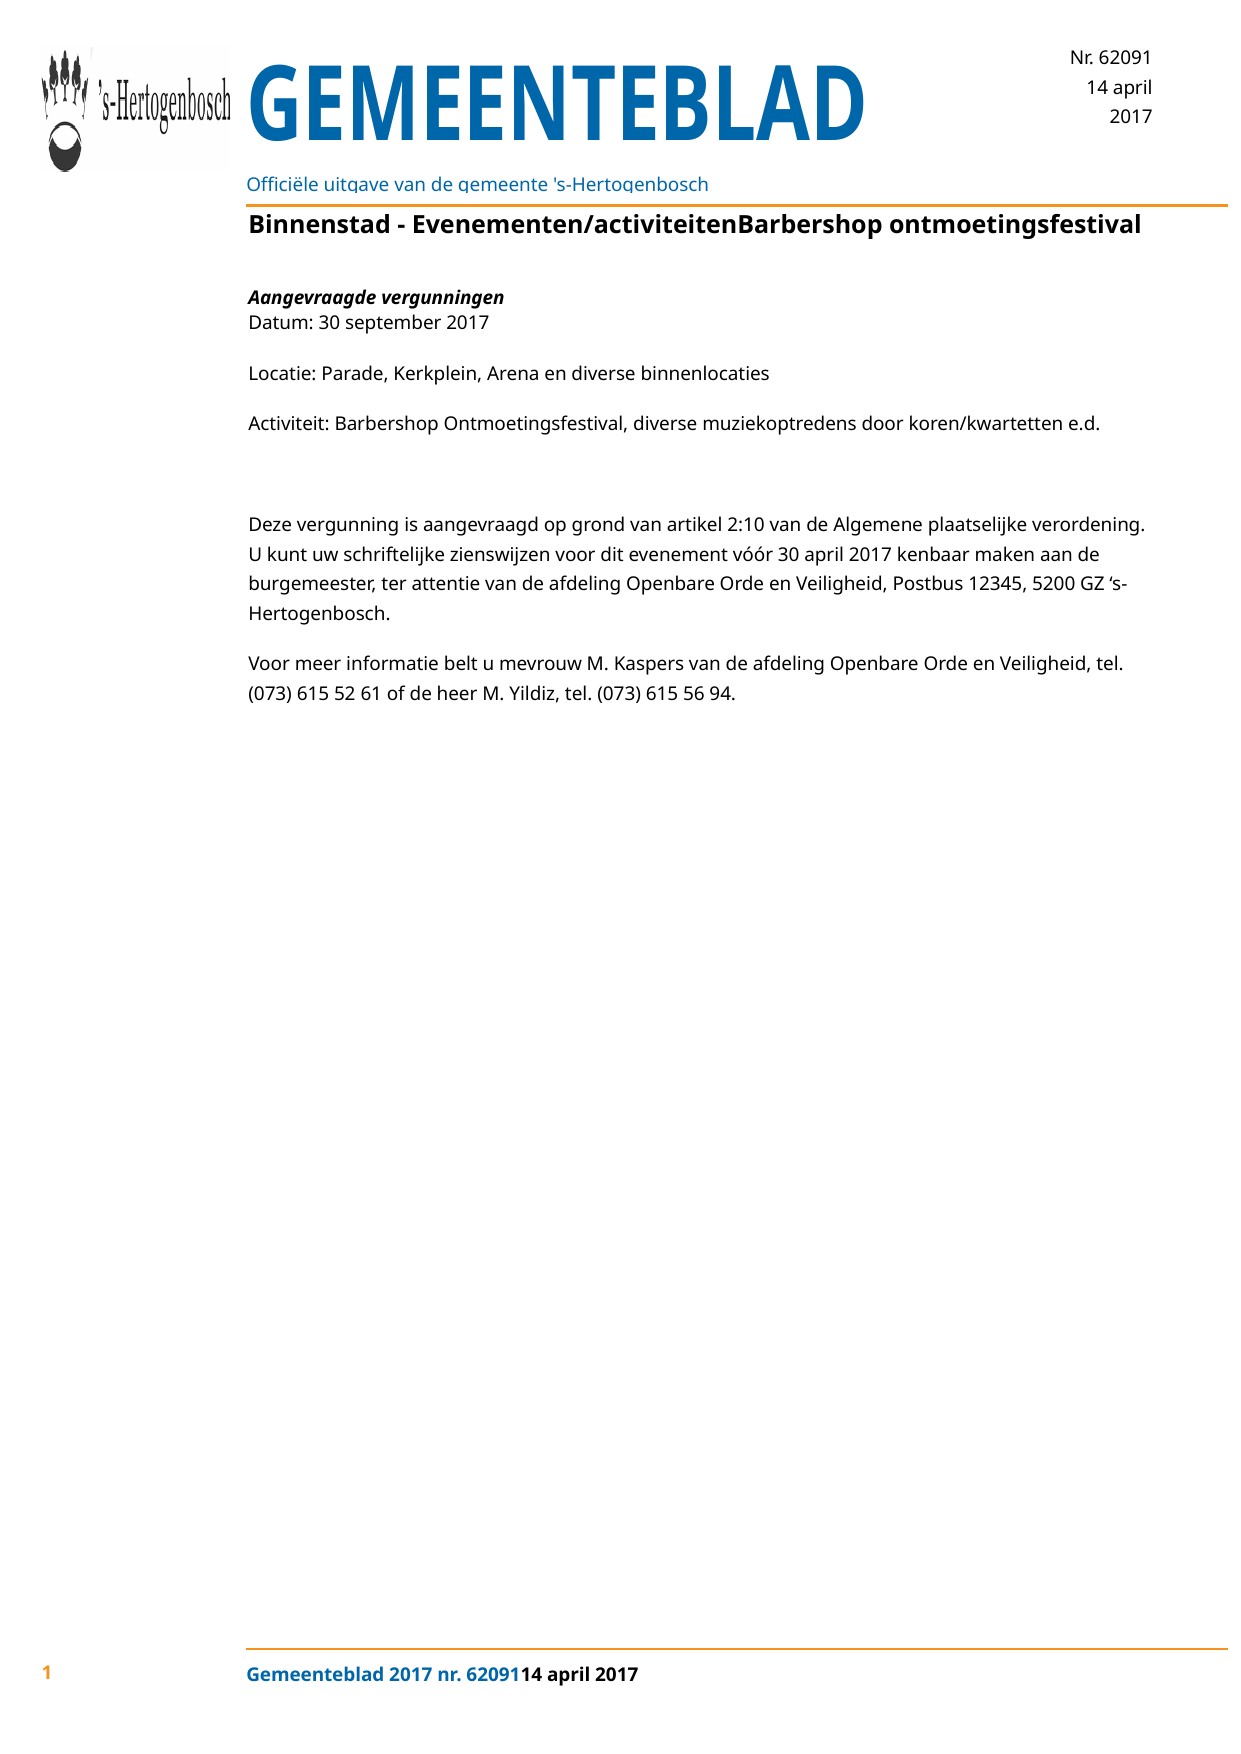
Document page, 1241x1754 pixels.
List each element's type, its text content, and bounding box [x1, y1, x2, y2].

text Datum: 30 september 2017 [248, 309, 1152, 335]
text Voor meer informatie belt u mevrouw M. Kaspers van de afdeling Openbare Orde en Veiligheid, tel. (073) 615 52 61 of de heer M. Yildiz, tel. (073) 615 56 94. [248, 650, 1152, 706]
text Deze vergunning is aangevraagd op grond van artikel 2:10 van de Algemene plaatselijke verordening. U kunt uw schriftelijke zienswijzen voor dit evenement vóór 30 april 2017 kenbaar maken aan de burgemeester, ter attentie van de afdeling Openbare Orde en Veiligheid, Postbus 12345, 5200 GZ ‘s-Hertogenbosch. [248, 511, 1152, 626]
text Activiteit: Barbershop Ontmoetingsfestival, diverse muziekoptredens door koren/kwartetten e.d. [248, 410, 1152, 436]
text Aangevraagde vergunningen [248, 284, 1152, 309]
text Binnenstad - Evenementen/activiteitenBarbershop ontmoetingsfestival [248, 207, 1152, 241]
picture [41, 47, 231, 172]
text Locatie: Parade, Kerkplein, Arena en diverse binnenlocaties [248, 360, 1152, 386]
